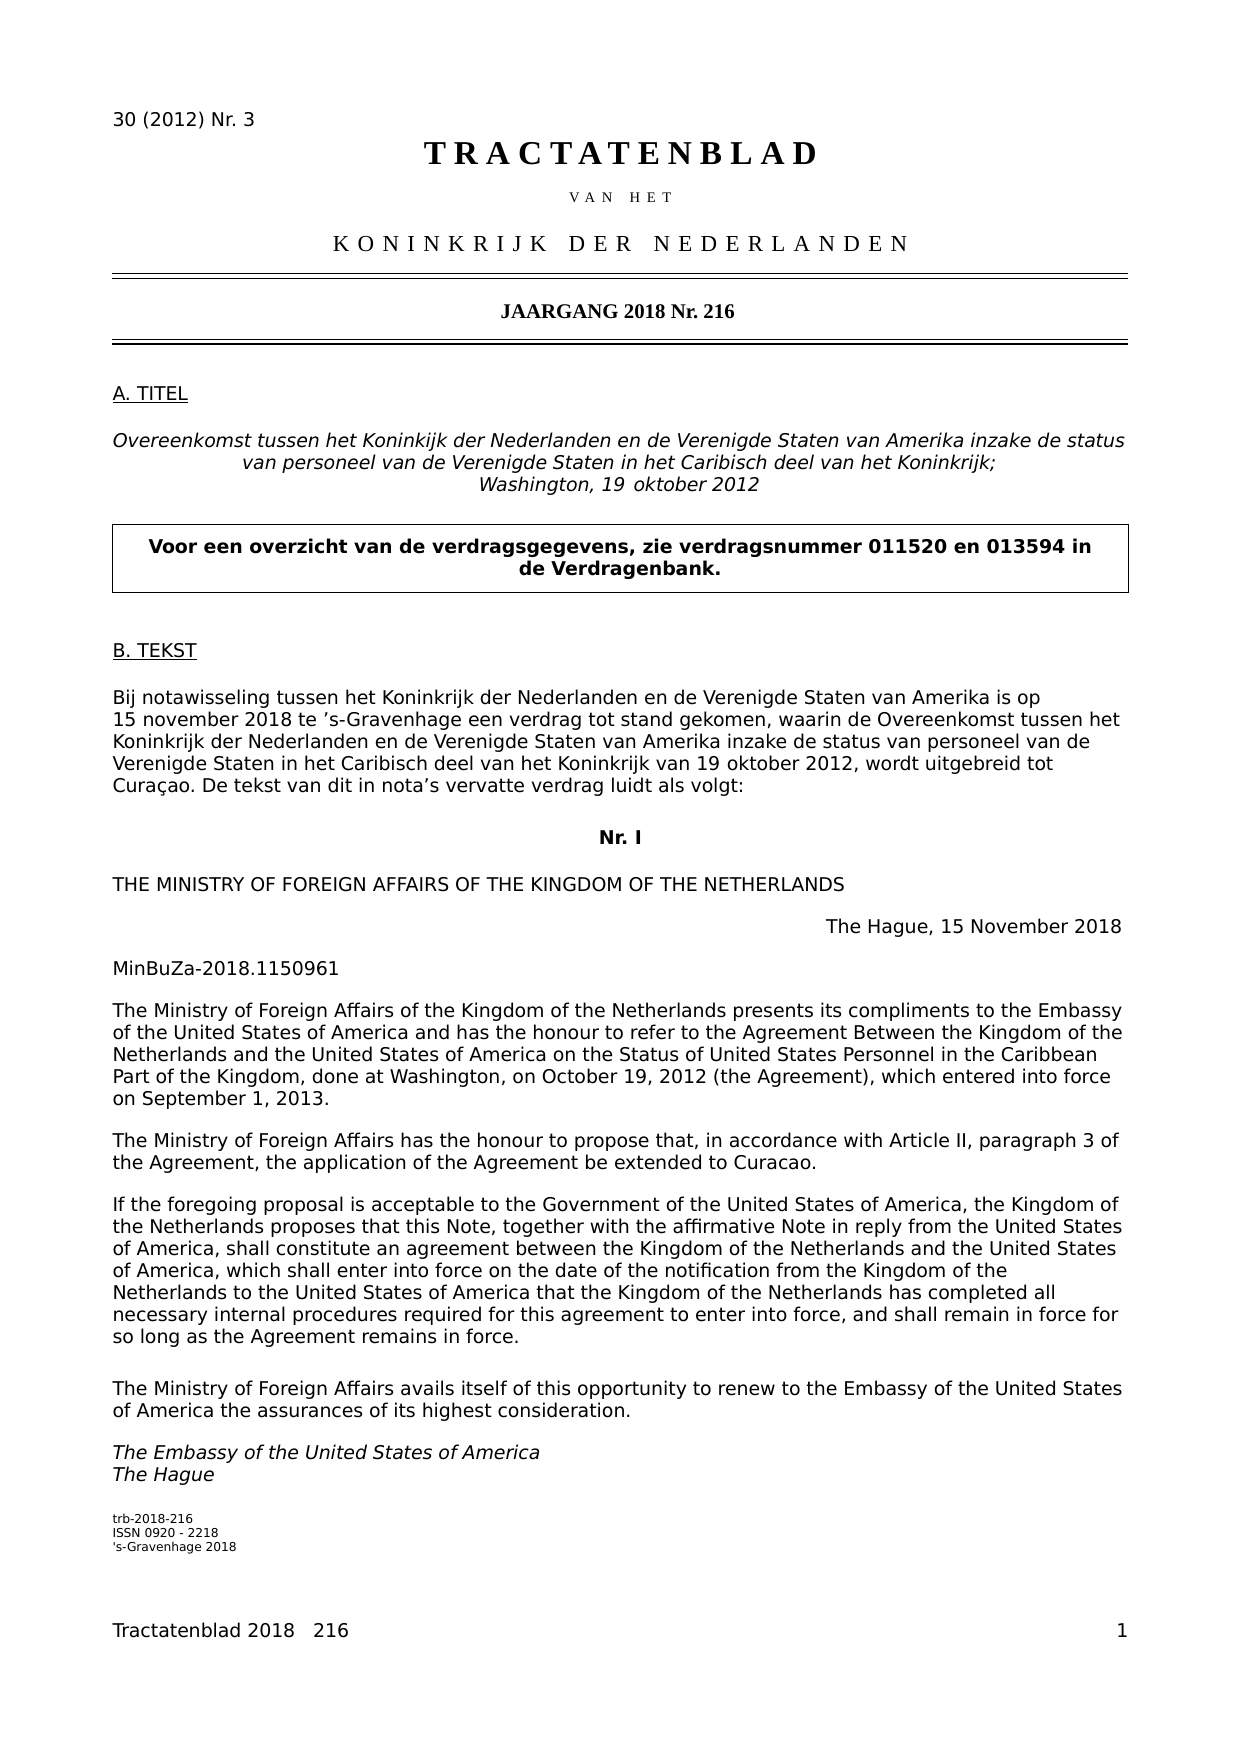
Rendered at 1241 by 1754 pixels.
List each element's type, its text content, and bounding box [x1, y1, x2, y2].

text trb-2018-216 [112, 1512, 346, 1526]
text The Ministry of Foreign Affairs has the honour to propose that, in accordance with Article II, paragraph 3 of the Agreement, the application of the Agreement be extended to Curacao. [112, 1130, 1128, 1174]
text ISSN 0920 - 2218 [112, 1526, 346, 1540]
subtitle A. TITEL [112, 383, 1128, 405]
text 's-Gravenhage 2018 [112, 1540, 346, 1554]
text KONINKRIJK DER NEDERLANDEN [112, 229, 1128, 256]
text Washington, 19 oktober 2012 [112, 474, 1128, 496]
text The Hague [112, 1463, 1128, 1486]
text 30 (2012) Nr. 3 [112, 109, 1128, 131]
text The Hague, 15 November 2018 [112, 916, 1128, 938]
text TRACTATENBLAD [112, 133, 1128, 172]
text The Ministry of Foreign Affairs avails itself of this opportunity to renew to the Embassy of the United States of America the assurances of its highest consideration. [112, 1378, 1128, 1422]
text The Embassy of the United States of America [112, 1442, 1128, 1463]
text VAN HET [112, 189, 1128, 206]
text JAARGANG 2018 Nr. 216 [112, 299, 1128, 323]
text If the foregoing proposal is acceptable to the Government of the United States of America, the Kingdom of the Netherlands proposes that this Note, together with the affirmative Note in reply from the United States of America, shall constitute an agreement between the Kingdom of the Netherlands and the United States of America, which shall enter into force on the date of the notification from the Kingdom of the Netherlands to the United States of America that the Kingdom of the Netherlands has completed all necessary internal procedures required for this agreement to enter into force, and shall remain in force for so long as the Agreement remains in force. [112, 1194, 1128, 1348]
subtitle B. TEKST [112, 640, 1128, 662]
text MinBuZa-2018.1150961 [112, 958, 1128, 980]
text THE MINISTRY OF FOREIGN AFFAIRS OF THE KINGDOM OF THE NETHERLANDS [112, 874, 1128, 896]
subtitle Nr. I [112, 827, 1128, 849]
text The Ministry of Foreign Affairs of the Kingdom of the Netherlands presents its compliments to the Embassy of the United States of America and has the honour to refer to the Agreement Between the Kingdom of the Netherlands and the United States of America on the Status of United States Personnel in the Caribbean Part of the Kingdom, done at Washington, on October 19, 2012 (the Agreement), which entered into force on September 1, 2013. [112, 1000, 1128, 1110]
text Bij notawisseling tussen het Koninkrijk der Nederlanden en de Verenigde Staten van Amerika is op 15 november 2018 te ’s-Gravenhage een verdrag tot stand gekomen, waarin de Overeenkomst tussen het Koninkrijk der Nederlanden en de Verenigde Staten van Amerika inzake de status van personeel van de Verenigde Staten in het Caribisch deel van het Koninkrijk van 19 oktober 2012, wordt uitgebreid tot Curaçao. De tekst van dit in nota’s vervatte verdrag luidt als volgt: [112, 687, 1128, 797]
text Overeenkomst tussen het Koninkijk der Nederlanden en de Verenigde Staten van Amerika inzake de status van personeel van de Verenigde Staten in het Caribisch deel van het Koninkrijk; [112, 430, 1128, 474]
